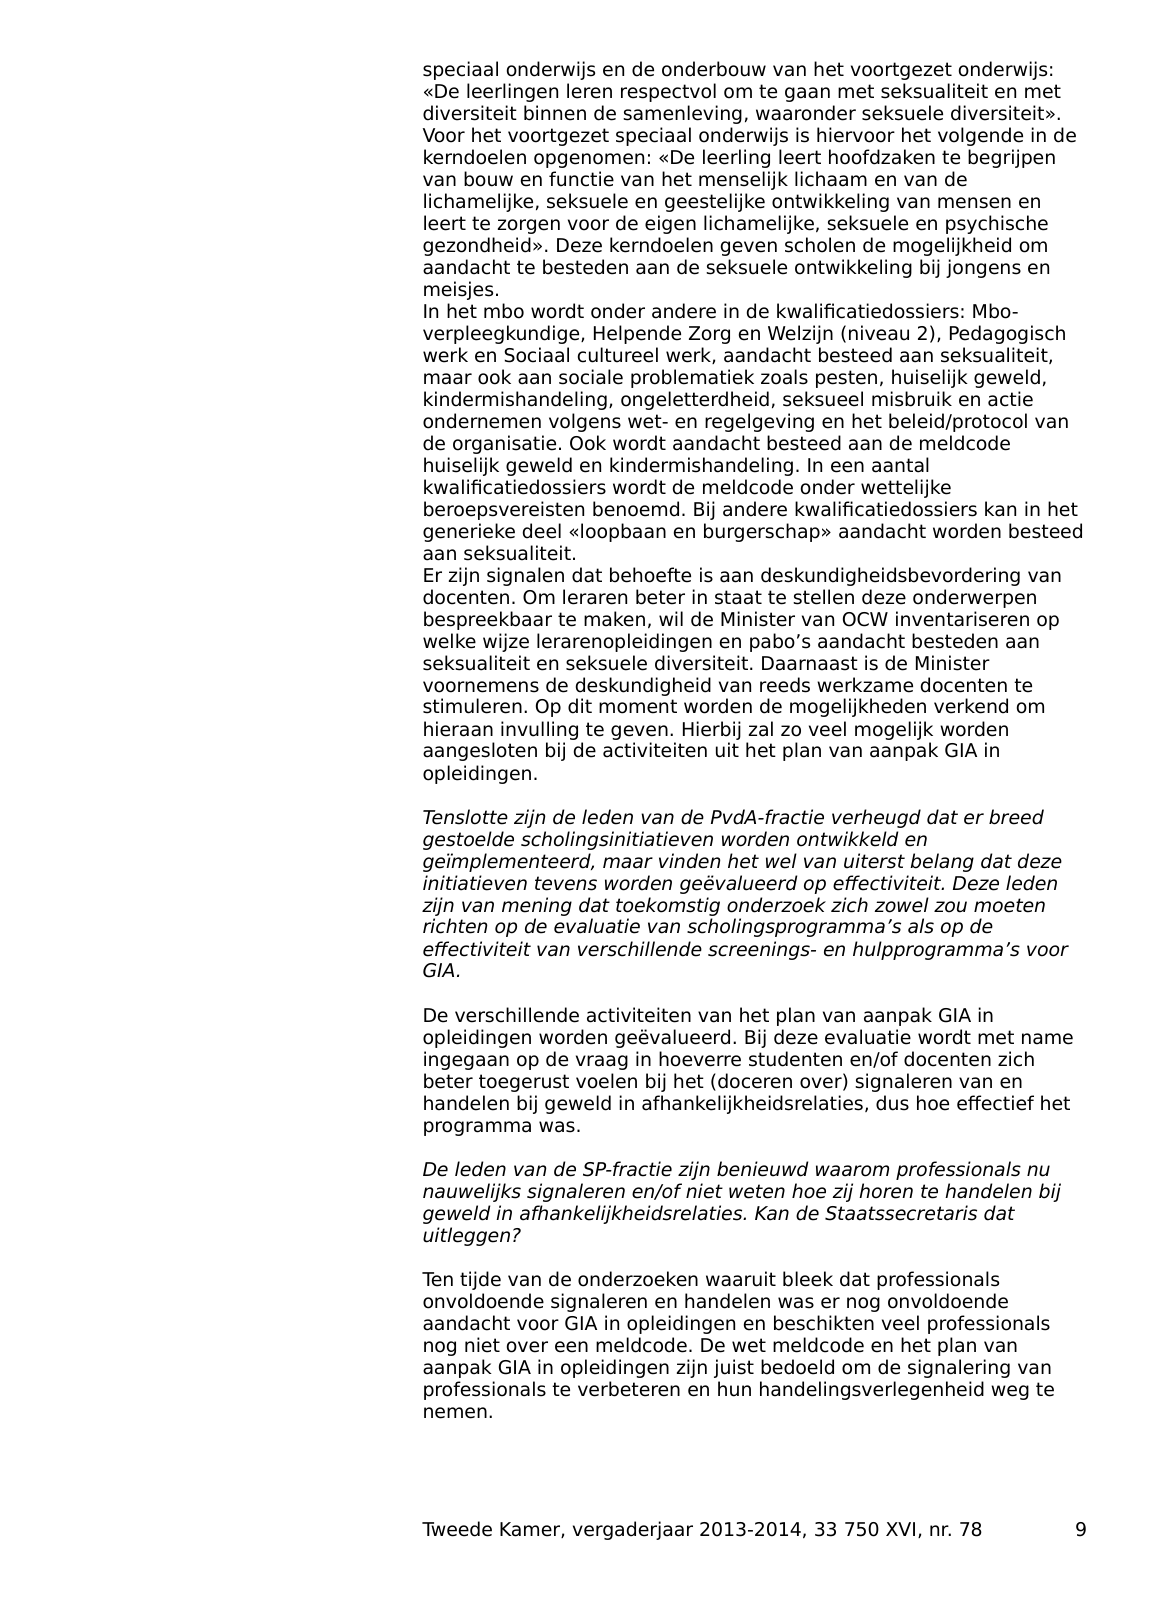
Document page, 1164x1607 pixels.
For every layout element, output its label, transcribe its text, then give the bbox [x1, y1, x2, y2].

text De leden van de SP-fractie zijn benieuwd waarom professionals nu nauwelijks signaleren en/of niet weten hoe zij horen te handelen bij geweld in afhankelijkheidsrelaties. Kan de Staatssecretaris dat uitleggen? [422, 1159, 1087, 1247]
text Ten tijde van de onderzoeken waaruit bleek dat professionals onvoldoende signaleren en handelen was er nog onvoldoende aandacht voor GIA in opleidingen en beschikten veel professionals nog niet over een meldcode. De wet meldcode en het plan van aanpak GIA in opleidingen zijn juist bedoeld om de signalering van professionals te verbeteren en hun handelingsverlegenheid weg te nemen. [422, 1269, 1087, 1423]
text In het mbo wordt onder andere in de kwalificatiedossiers: Mbo-verpleegkundige, Helpende Zorg en Welzijn (niveau 2), Pedagogisch werk en Sociaal cultureel werk, aandacht besteed aan seksualiteit, maar ook aan sociale problematiek zoals pesten, huiselijk geweld, kindermishandeling, ongeletterdheid, seksueel misbruik en actie ondernemen volgens wet- en regelgeving en het beleid/protocol van de organisatie. Ook wordt aandacht besteed aan de meldcode huiselijk geweld en kindermishandeling. In een aantal kwalificatiedossiers wordt de meldcode onder wettelijke beroepsvereisten benoemd. Bij andere kwalificatiedossiers kan in het generieke deel «loopbaan en burgerschap» aandacht worden besteed aan seksualiteit. [422, 301, 1087, 564]
text Tenslotte zijn de leden van de PvdA-fractie verheugd dat er breed gestoelde scholingsinitiatieven worden ontwikkeld en geïmplementeerd, maar vinden het wel van uiterst belang dat deze initiatieven tevens worden geëvalueerd op effectiviteit. Deze leden zijn van mening dat toekomstig onderzoek zich zowel zou moeten richten op de evaluatie van scholingsprogramma’s als op de effectiviteit van verschillende screenings- en hulpprogramma’s voor GIA. [422, 807, 1087, 982]
text Er zijn signalen dat behoefte is aan deskundigheidsbevordering van docenten. Om leraren beter in staat te stellen deze onderwerpen bespreekbaar te maken, wil de Minister van OCW inventariseren op welke wijze lerarenopleidingen en pabo’s aandacht besteden aan seksualiteit en seksuele diversiteit. Daarnaast is de Minister voornemens de deskundigheid van reeds werkzame docenten te stimuleren. Op dit moment worden de mogelijkheden verkend om hieraan invulling te geven. Hierbij zal zo veel mogelijk worden aangesloten bij de activiteiten uit het plan van aanpak GIA in opleidingen. [422, 564, 1087, 784]
text speciaal onderwijs en de onderbouw van het voortgezet onderwijs: «De leerlingen leren respectvol om te gaan met seksualiteit en met diversiteit binnen de samenleving, waaronder seksuele diversiteit». Voor het voortgezet speciaal onderwijs is hiervoor het volgende in de kerndoelen opgenomen: «De leerling leert hoofdzaken te begrijpen van bouw en functie van het menselijk lichaam en van de lichamelijke, seksuele en geestelijke ontwikkeling van mensen en leert te zorgen voor de eigen lichamelijke, seksuele en psychische gezondheid». Deze kerndoelen geven scholen de mogelijkheid om aandacht te besteden aan de seksuele ontwikkeling bij jongens en meisjes. [422, 59, 1087, 301]
text De verschillende activiteiten van het plan van aanpak GIA in opleidingen worden geëvalueerd. Bij deze evaluatie wordt met name ingegaan op de vraag in hoeverre studenten en/of docenten zich beter toegerust voelen bij het (doceren over) signaleren van en handelen bij geweld in afhankelijkheidsrelaties, dus hoe effectief het programma was. [422, 1004, 1087, 1136]
